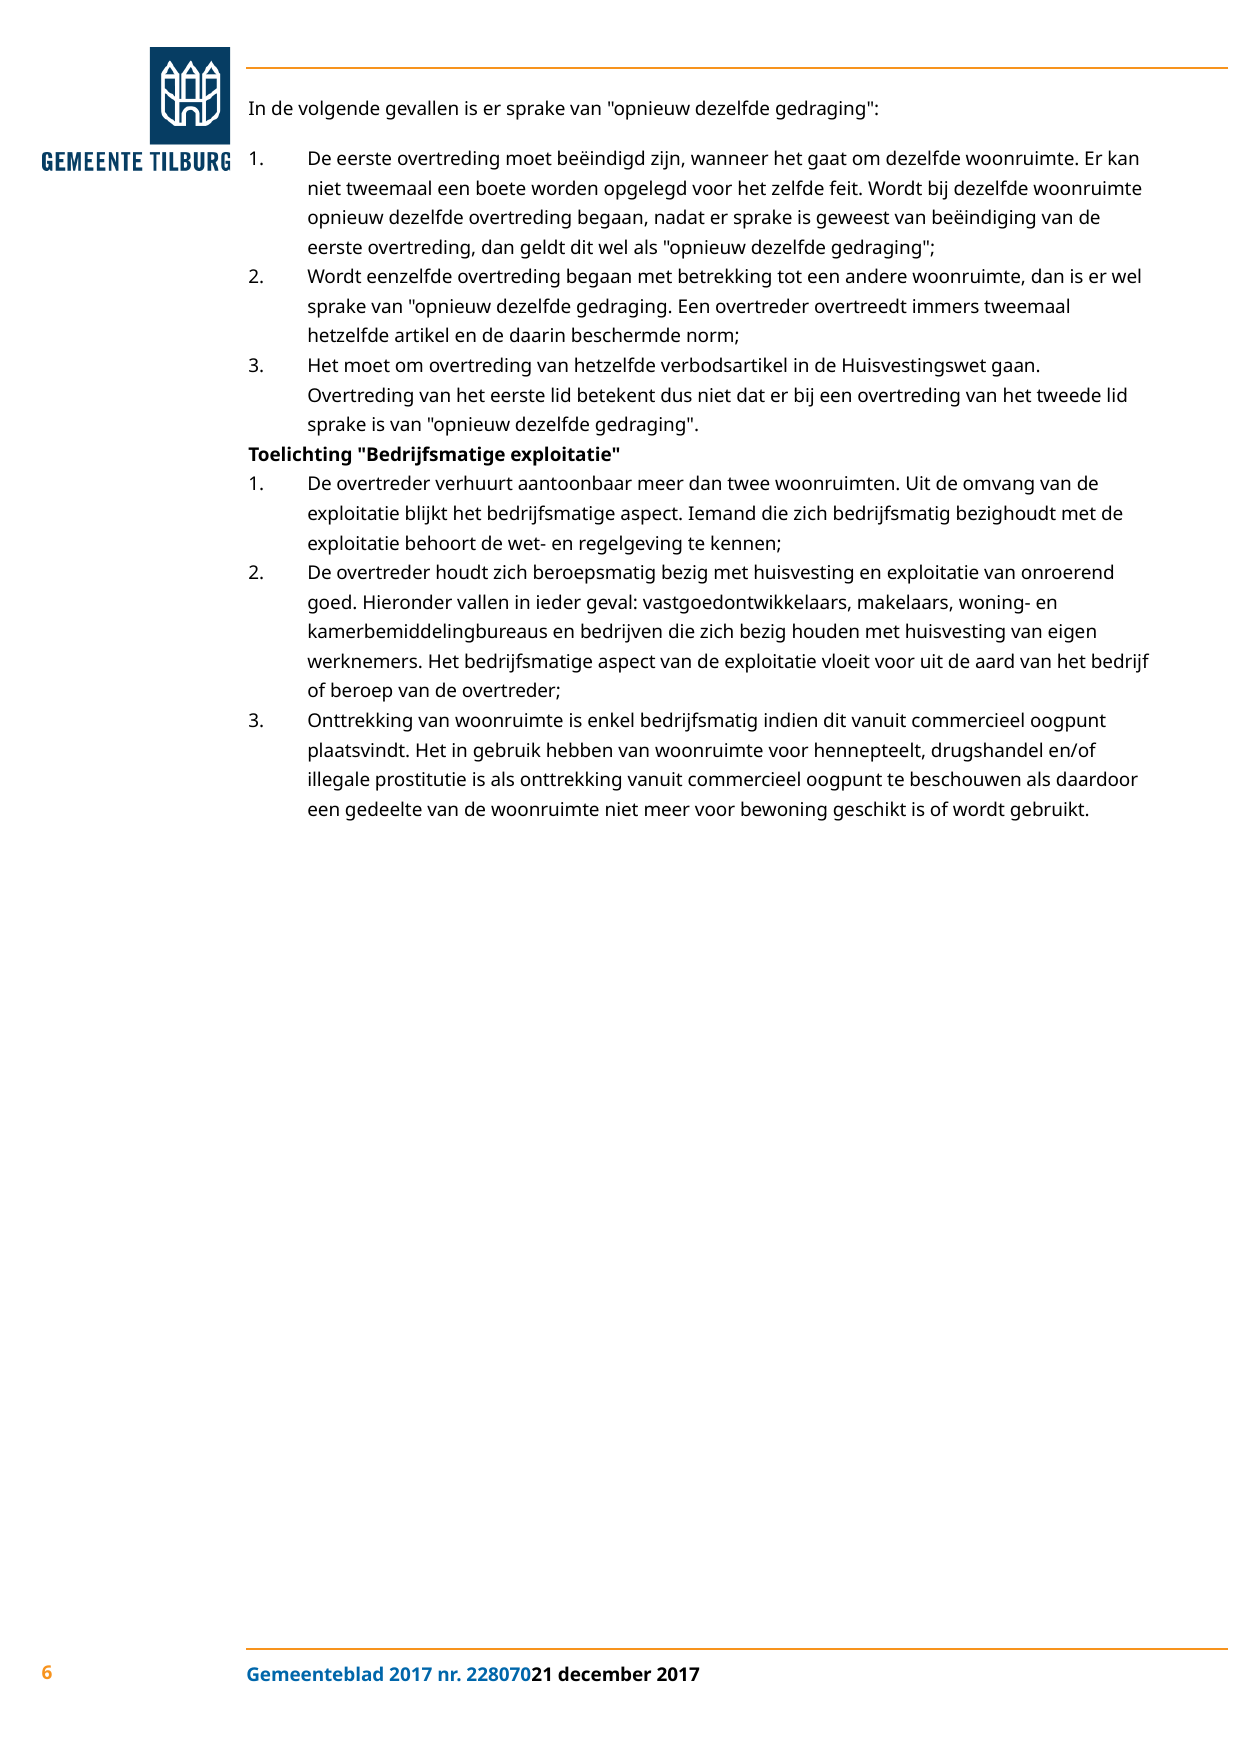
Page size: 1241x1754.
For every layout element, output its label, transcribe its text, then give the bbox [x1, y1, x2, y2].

list De overtreder verhuurt aantoonbaar meer dan twee woonruimten. Uit de omvang van de exploitatie blijkt het bedrijfsmatige aspect. Iemand die zich bedrijfsmatig bezighoudt met de exploitatie behoort de wet- en regelgeving te kennen; [248, 471, 1152, 556]
text In de volgende gevallen is er sprake van "opnieuw dezelfde gedraging": [248, 95, 1152, 121]
text Toelichting "Bedrijfsmatige exploitatie" [248, 441, 1152, 467]
picture [41, 47, 231, 172]
list Onttrekking van woonruimte is enkel bedrijfsmatig indien dit vanuit commercieel oogpunt plaatsvindt. Het in gebruik hebben van woonruimte voor hennepteelt, drugshandel en/of illegale prostitutie is als onttrekking vanuit commercieel oogpunt te beschouwen als daardoor een gedeelte van de woonruimte niet meer voor bewoning geschikt is of wordt gebruikt. [248, 707, 1152, 822]
list Wordt eenzelfde overtreding begaan met betrekking tot een andere woonruimte, dan is er wel sprake van "opnieuw dezelfde gedraging. Een overtreder overtreedt immers tweemaal hetzelfde artikel en de daarin beschermde norm; [248, 263, 1152, 348]
list De overtreder houdt zich beroepsmatig bezig met huisvesting en exploitatie van onroerend goed. Hieronder vallen in ieder geval: vastgoedontwikkelaars, makelaars, woning- en kamerbemiddelingbureaus en bedrijven die zich bezig houden met huisvesting van eigen werknemers. Het bedrijfsmatige aspect van de exploitatie vloeit voor uit de aard van het bedrijf of beroep van de overtreder; [248, 559, 1152, 703]
list De eerste overtreding moet beëindigd zijn, wanneer het gaat om dezelfde woonruimte. Er kan niet tweemaal een boete worden opgelegd voor het zelfde feit. Wordt bij dezelfde woonruimte opnieuw dezelfde overtreding begaan, nadat er sprake is geweest van beëindiging van de eerste overtreding, dan geldt dit wel als "opnieuw dezelfde gedraging"; [248, 145, 1152, 260]
list Het moet om overtreding van hetzelfde verbodsartikel in de Huisvestingswet gaan. Overtreding van het eerste lid betekent dus niet dat er bij een overtreding van het tweede lid sprake is van "opnieuw dezelfde gedraging". [248, 352, 1152, 437]
